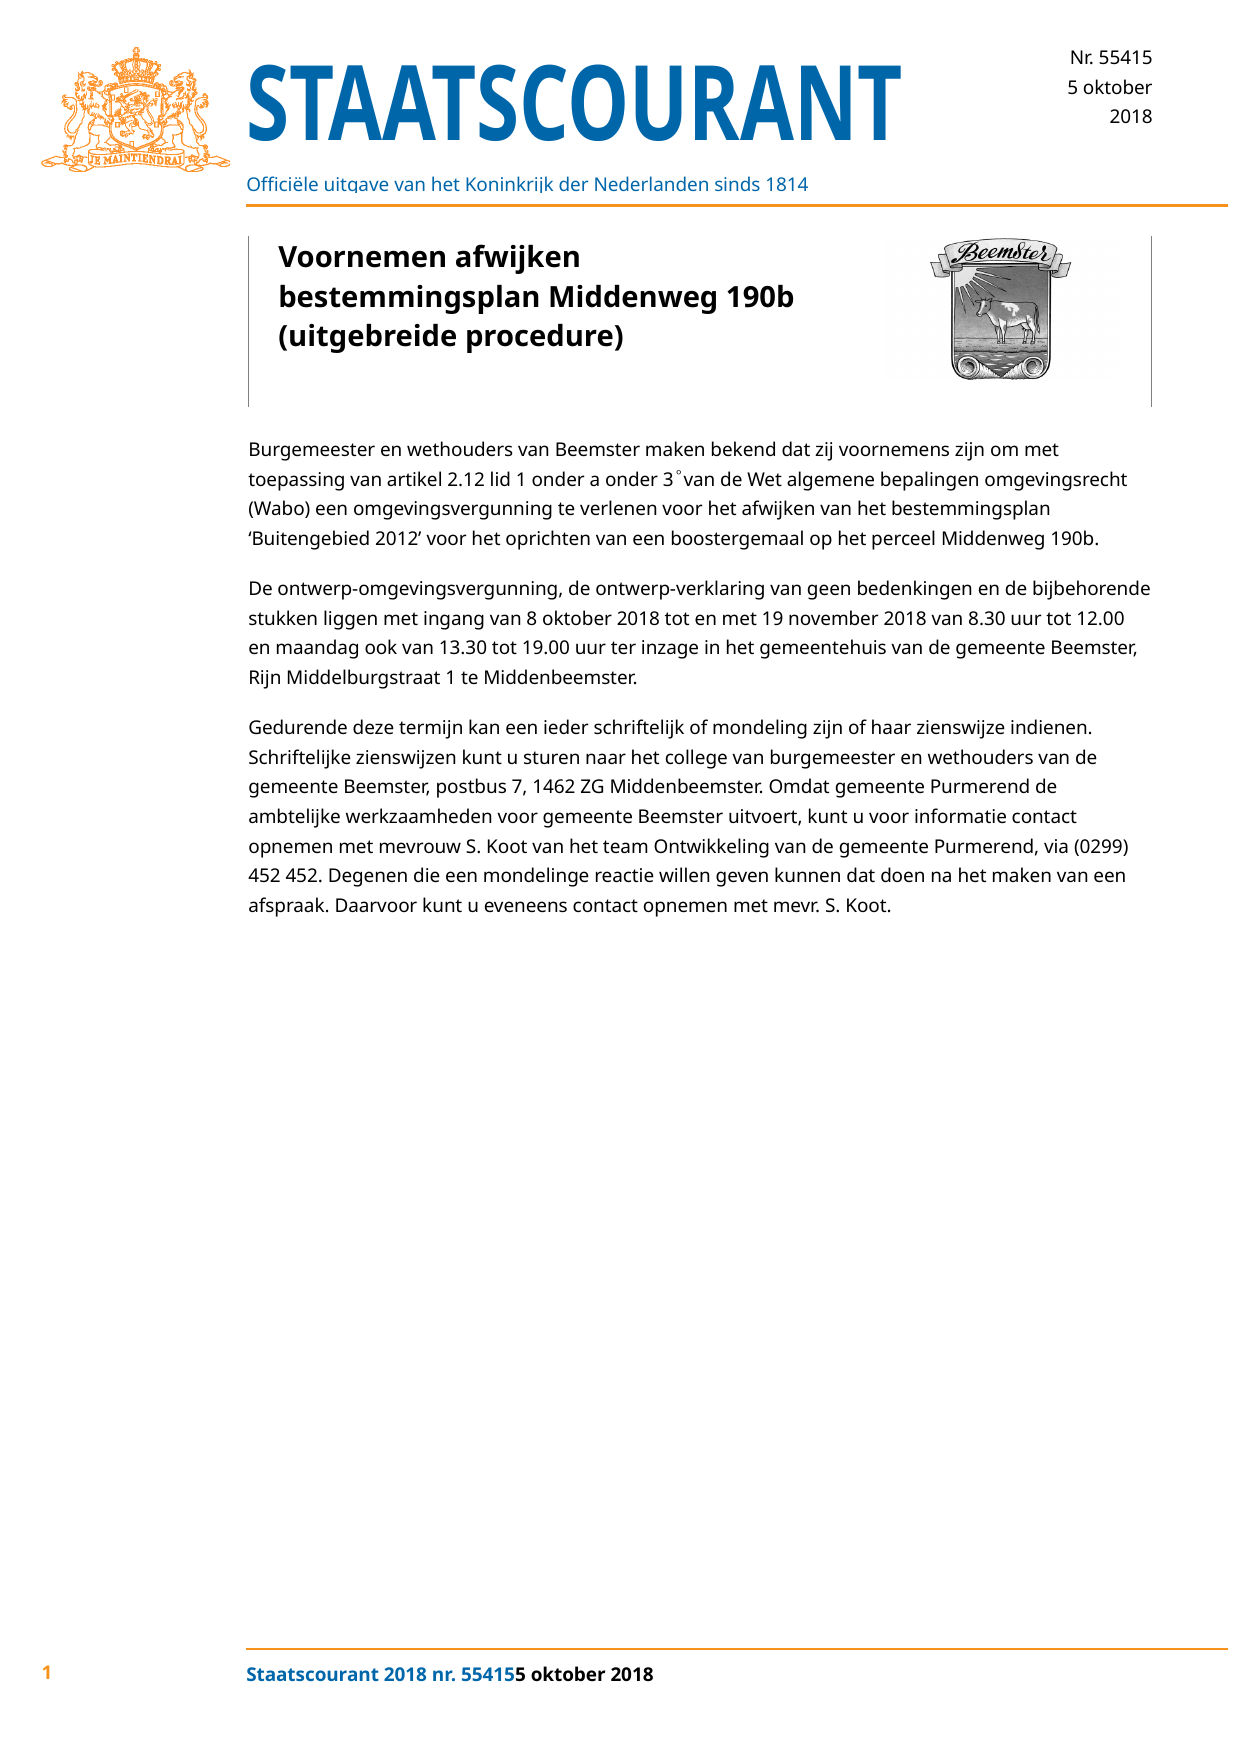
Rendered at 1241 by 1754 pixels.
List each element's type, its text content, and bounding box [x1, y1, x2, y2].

picture [882, 236, 1119, 381]
text Gedurende deze termijn kan een ieder schriftelijk of mondeling zijn of haar zienswijze indienen. Schriftelijke zienswijzen kunt u sturen naar het college van burgemeester en wethouders van de gemeente Beemster, postbus 7, 1462 ZG Middenbeemster. Omdat gemeente Purmerend de ambtelijke werkzaamheden voor gemeente Beemster uitvoert, kunt u voor informatie contact opnemen met mevrouw S. Koot van het team Ontwikkeling van de gemeente Purmerend, via (0299) 452 452. Degenen die een mondelinge reactie willen geven kunnen dat doen na het maken van een afspraak. Daarvoor kunt u eveneens contact opnemen met mevr. S. Koot. [248, 714, 1152, 918]
table_header Voornemen afwijken bestemmingsplan Middenweg 190b (uitgebreide procedure) [249, 236, 850, 407]
picture [41, 47, 231, 172]
text De ontwerp-omgevingsvergunning, de ontwerp-verklaring van geen bedenkingen en de bijbehorende stukken liggen met ingang van 8 oktober 2018 tot en met 19 november 2018 van 8.30 uur tot 12.00 en maandag ook van 13.30 tot 19.00 uur ter inzage in het gemeentehuis van de gemeente Beemster, Rijn Middelburgstraat 1 te Middenbeemster. [248, 575, 1152, 690]
text Burgemeester en wethouders van Beemster maken bekend dat zij voornemens zijn om met toepassing van artikel 2.12 lid 1 onder a onder 3 ͦ van de Wet algemene bepalingen omgevingsrecht (Wabo) een omgevingsvergunning te verlenen voor het afwijken van het bestemmingsplan ‘Buitengebied 2012’ voor het oprichten van een boostergemaal op het perceel Middenweg 190b. [248, 436, 1152, 551]
table_header [850, 236, 1151, 407]
